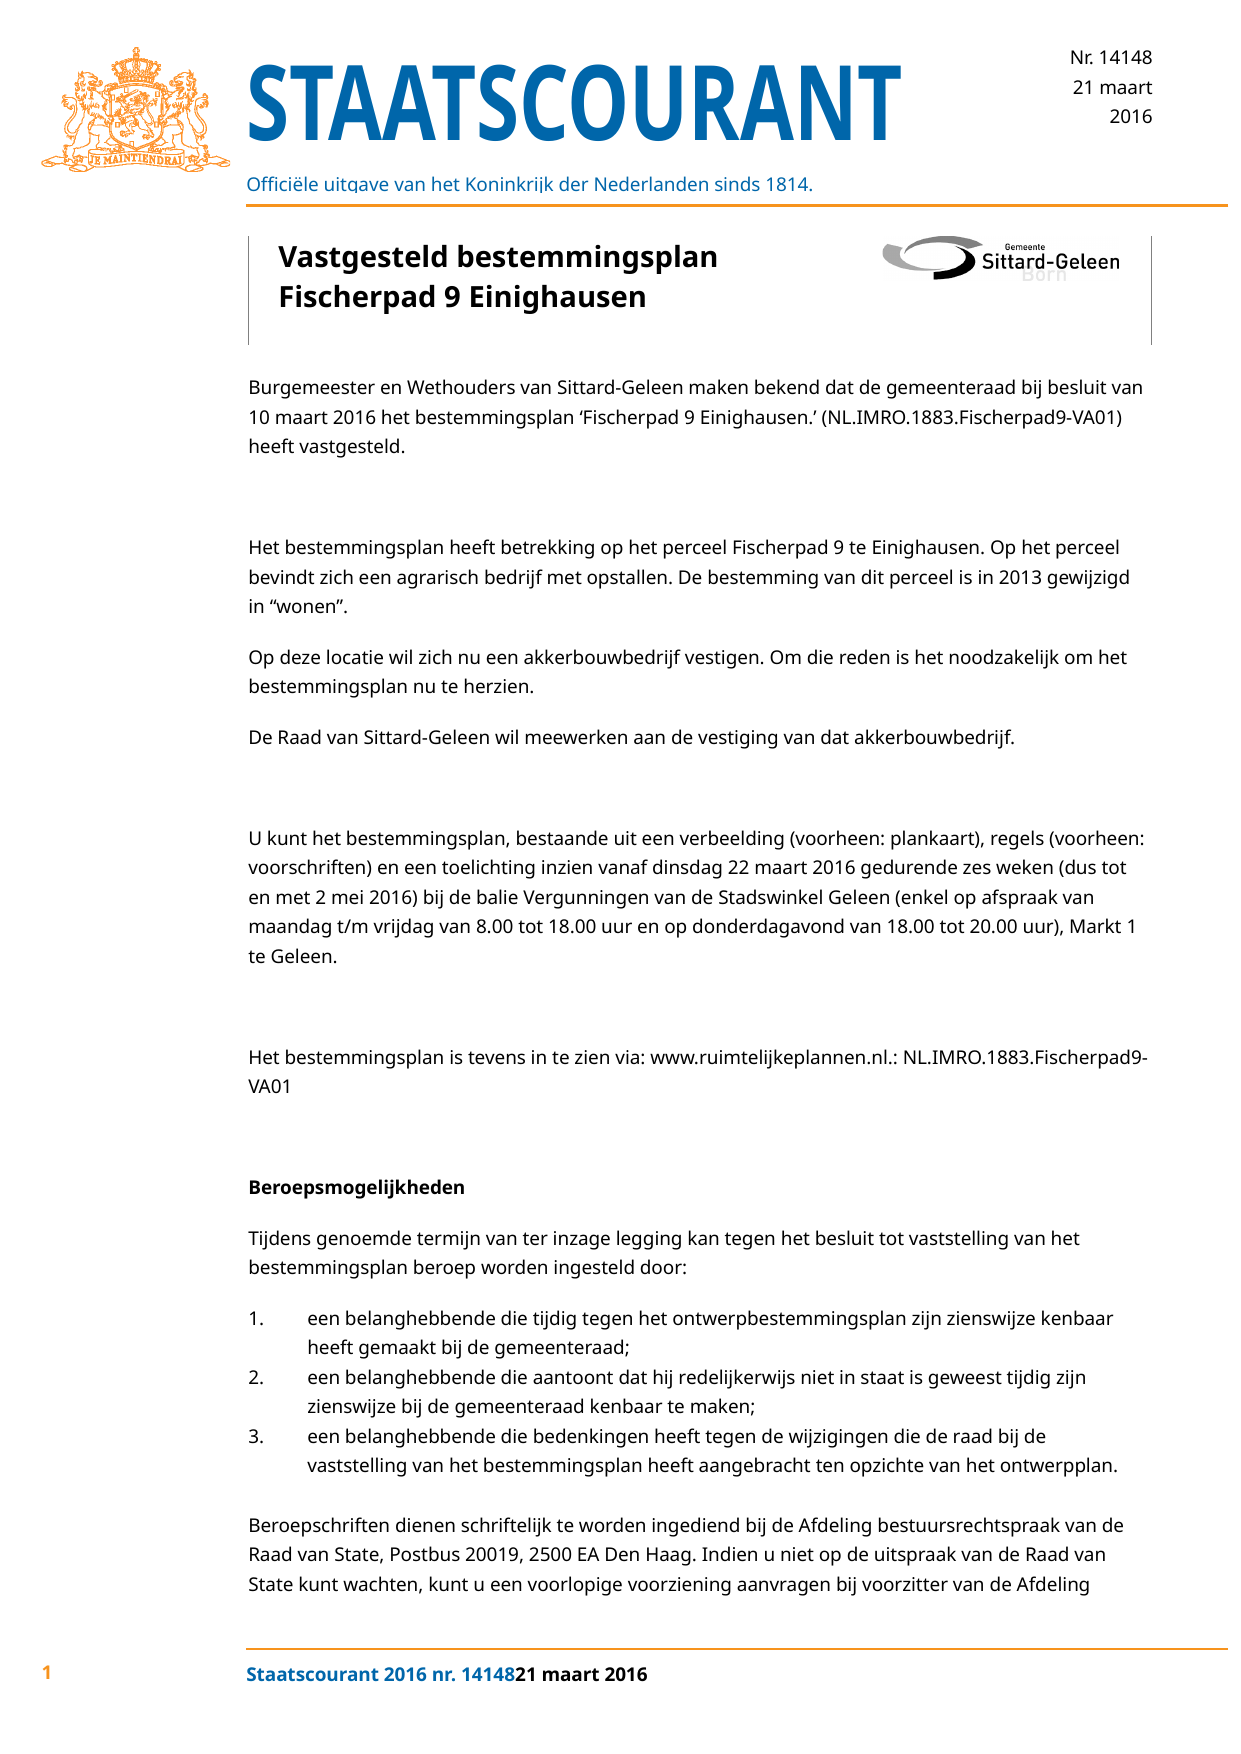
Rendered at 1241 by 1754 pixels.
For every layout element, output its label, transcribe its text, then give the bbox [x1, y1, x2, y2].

table_header [850, 236, 1151, 345]
text Het bestemmingsplan is tevens in te zien via: www.ruimtelijkeplannen.nl.: NL.IMRO.1883.Fischerpad9-VA01 [248, 1044, 1152, 1099]
text Tijdens genoemde termijn van ter inzage legging kan tegen het besluit tot vaststelling van het bestemmingsplan beroep worden ingesteld door: [248, 1225, 1152, 1280]
text Beroepschriften dienen schriftelijk te worden ingediend bij de Afdeling bestuursrechtspraak van de Raad van State, Postbus 20019, 2500 EA Den Haag. Indien u niet op de uitspraak van de Raad van State kunt wachten, kunt u een voorlopige voorziening aanvragen bij voorzitter van de Afdeling [248, 1512, 1152, 1597]
text Beroepsmogelijkheden [248, 1174, 1152, 1200]
text Burgemeester en Wethouders van Sittard-Geleen maken bekend dat de gemeenteraad bij besluit van 10 maart 2016 het bestemmingsplan ‘Fischerpad 9 Einighausen.’ (NL.IMRO.1883.Fischerpad9-VA01) heeft vastgesteld. [248, 374, 1152, 459]
text Op deze locatie wil zich nu een akkerbouwbedrijf vestigen. Om die reden is het noodzakelijk om het bestemmingsplan nu te herzien. [248, 644, 1152, 699]
list een belanghebbende die bedenkingen heeft tegen de wijzigingen die de raad bij de vaststelling van het bestemmingsplan heeft aangebracht ten opzichte van het ontwerpplan. [248, 1423, 1152, 1478]
picture [882, 236, 1119, 281]
text U kunt het bestemmingsplan, bestaande uit een verbeelding (voorheen: plankaart), regels (voorheen: voorschriften) en een toelichting inzien vanaf dinsdag 22 maart 2016 gedurende zes weken (dus tot en met 2 mei 2016) bij de balie Vergunningen van de Stadswinkel Geleen (enkel op afspraak van maandag t/m vrijdag van 8.00 tot 18.00 uur en op donderdagavond van 18.00 tot 20.00 uur), Markt 1 te Geleen. [248, 825, 1152, 969]
table_header Vastgesteld bestemmingsplan Fischerpad 9 Einighausen [249, 236, 850, 345]
text De Raad van Sittard-Geleen wil meewerken aan de vestiging van dat akkerbouwbedrijf. [248, 724, 1152, 749]
list een belanghebbende die tijdig tegen het ontwerpbestemmingsplan zijn zienswijze kenbaar heeft gemaakt bij de gemeenteraad; [248, 1305, 1152, 1360]
list een belanghebbende die aantoont dat hij redelijkerwijs niet in staat is geweest tijdig zijn zienswijze bij de gemeenteraad kenbaar te maken; [248, 1364, 1152, 1419]
text Het bestemmingsplan heeft betrekking op het perceel Fischerpad 9 te Einighausen. Op het perceel bevindt zich een agrarisch bedrijf met opstallen. De bestemming van dit perceel is in 2013 gewijzigd in “wonen”. [248, 534, 1152, 619]
picture [41, 47, 231, 172]
